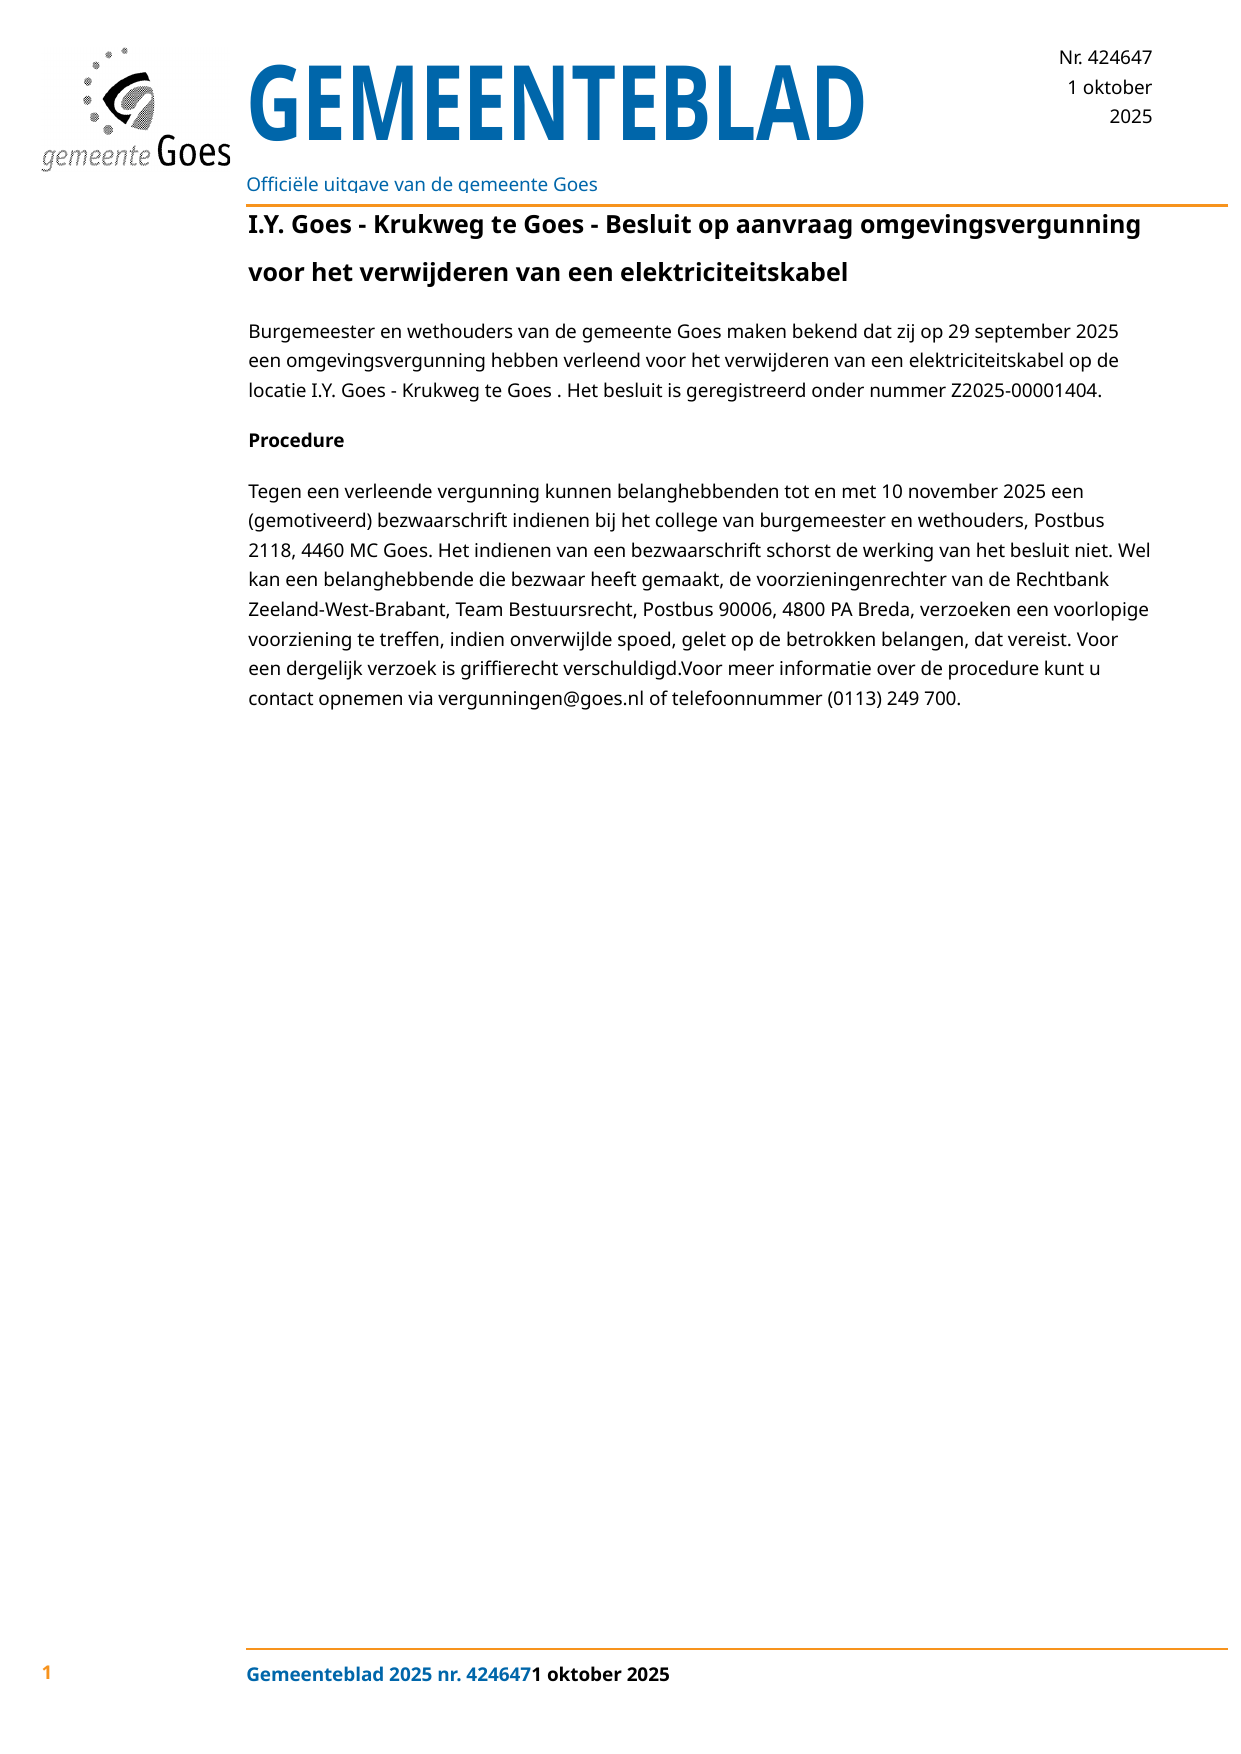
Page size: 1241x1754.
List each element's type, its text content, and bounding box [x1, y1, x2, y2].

text Procedure [248, 427, 1152, 453]
text I.Y. Goes - Krukweg te Goes - Besluit op aanvraag omgevingsvergunning voor het verwijderen van een elektriciteitskabel [248, 207, 1152, 288]
picture [41, 47, 231, 172]
text Tegen een verleende vergunning kunnen belanghebbenden tot en met 10 november 2025 een (gemotiveerd) bezwaarschrift indienen bij het college van burgemeester en wethouders, Postbus 2118, 4460 MC Goes. Het indienen van een bezwaarschrift schorst de werking van het besluit niet. Wel kan een belanghebbende die bezwaar heeft gemaakt, de voorzieningenrechter van de Rechtbank Zeeland-West-Brabant, Team Bestuursrecht, Postbus 90006, 4800 PA Breda, verzoeken een voorlopige voorziening te treffen, indien onverwijlde spoed, gelet op de betrokken belangen, dat vereist. Voor een dergelijk verzoek is griffierecht verschuldigd.Voor meer informatie over de procedure kunt u contact opnemen via vergunningen@goes.nl of telefoonnummer (0113) 249 700. [248, 478, 1152, 711]
text Burgemeester en wethouders van de gemeente Goes maken bekend dat zij op 29 september 2025 een omgevingsvergunning hebben verleend voor het verwijderen van een elektriciteitskabel op de locatie I.Y. Goes - Krukweg te Goes . Het besluit is geregistreerd onder nummer Z2025-00001404. [248, 318, 1152, 403]
